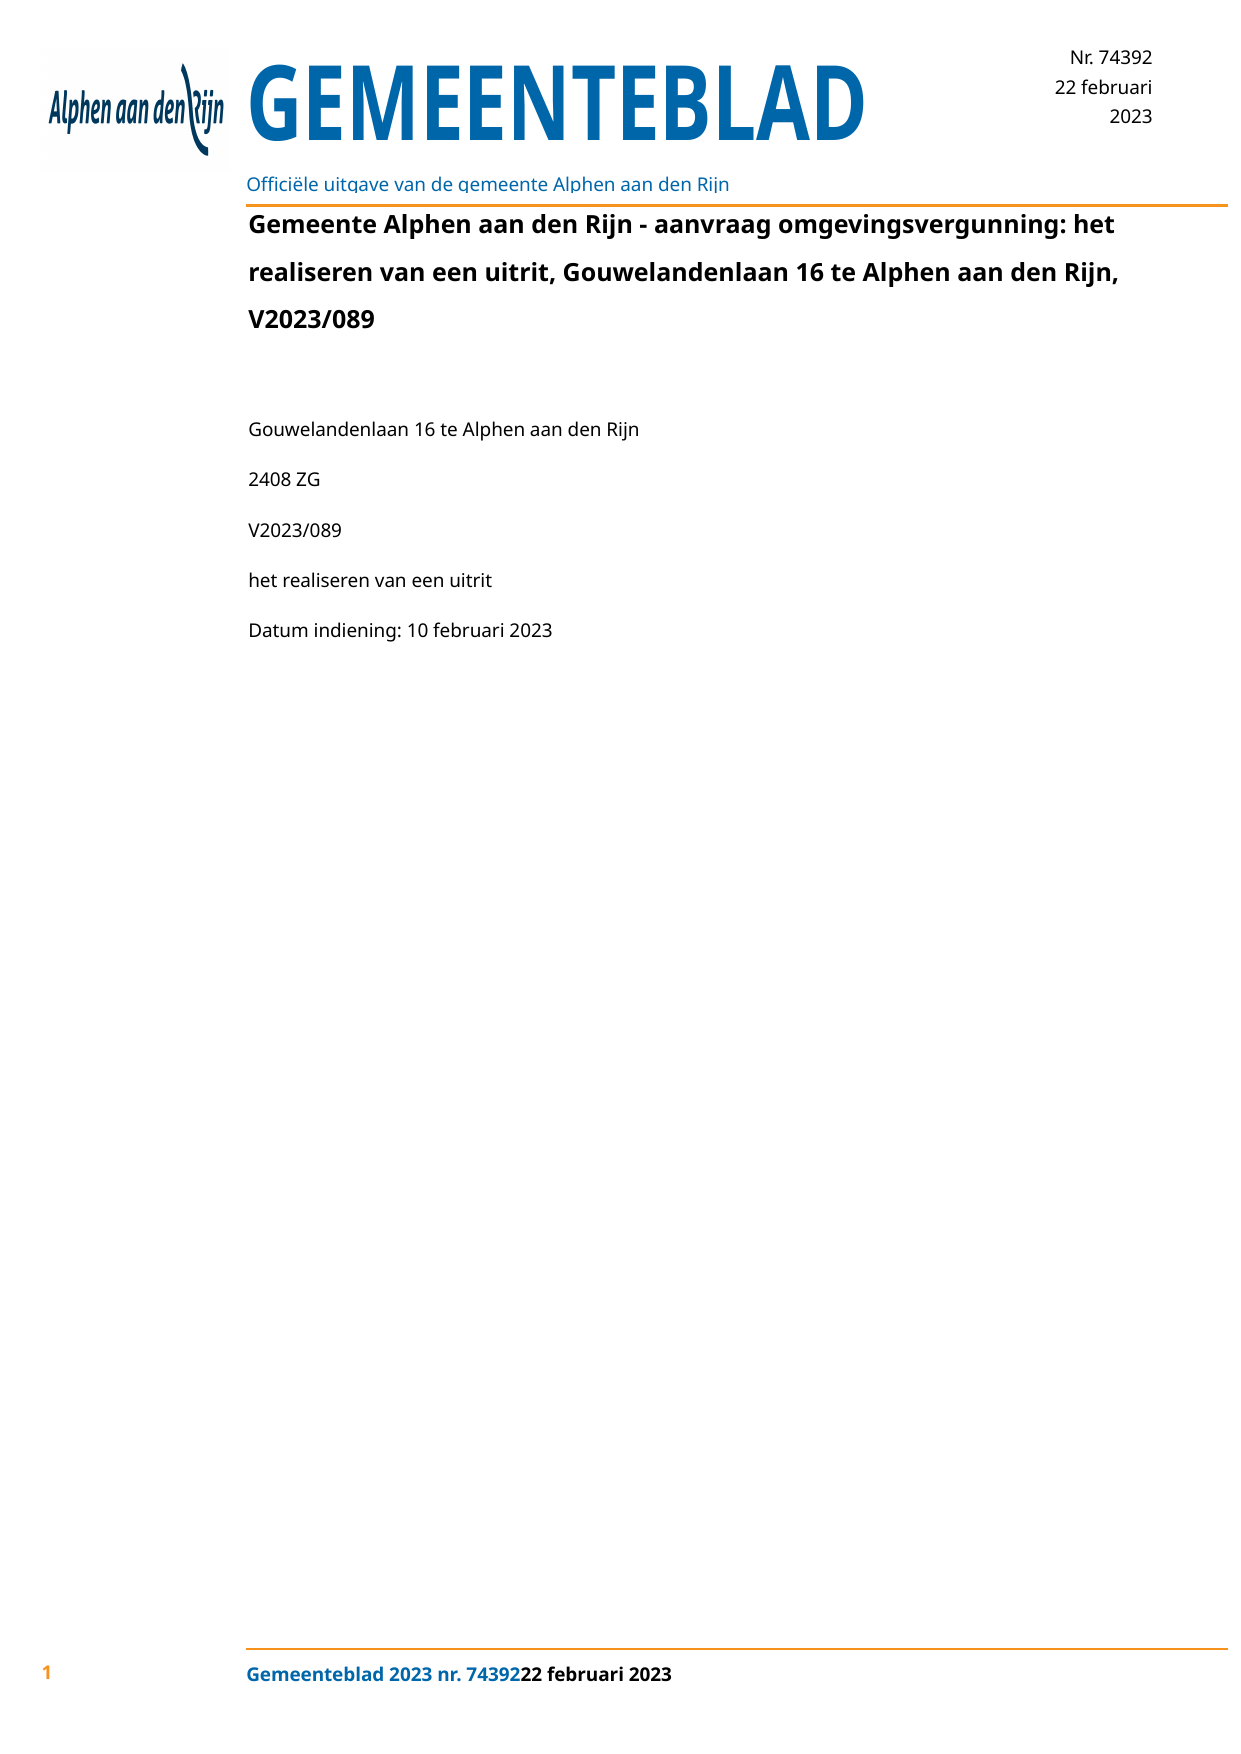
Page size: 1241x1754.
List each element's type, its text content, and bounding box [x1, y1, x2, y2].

text V2023/089 [248, 517, 1152, 542]
text Datum indiening: 10 februari 2023 [248, 618, 1152, 643]
text het realiseren van een uitrit [248, 567, 1152, 593]
text 2408 ZG [248, 466, 1152, 492]
text Gouwelandenlaan 16 te Alphen aan den Rijn [248, 416, 1152, 442]
text Gemeente Alphen aan den Rijn - aanvraag omgevingsvergunning: het realiseren van een uitrit, Gouwelandenlaan 16 te Alphen aan den Rijn, V2023/089 [248, 207, 1152, 336]
picture [41, 47, 231, 172]
